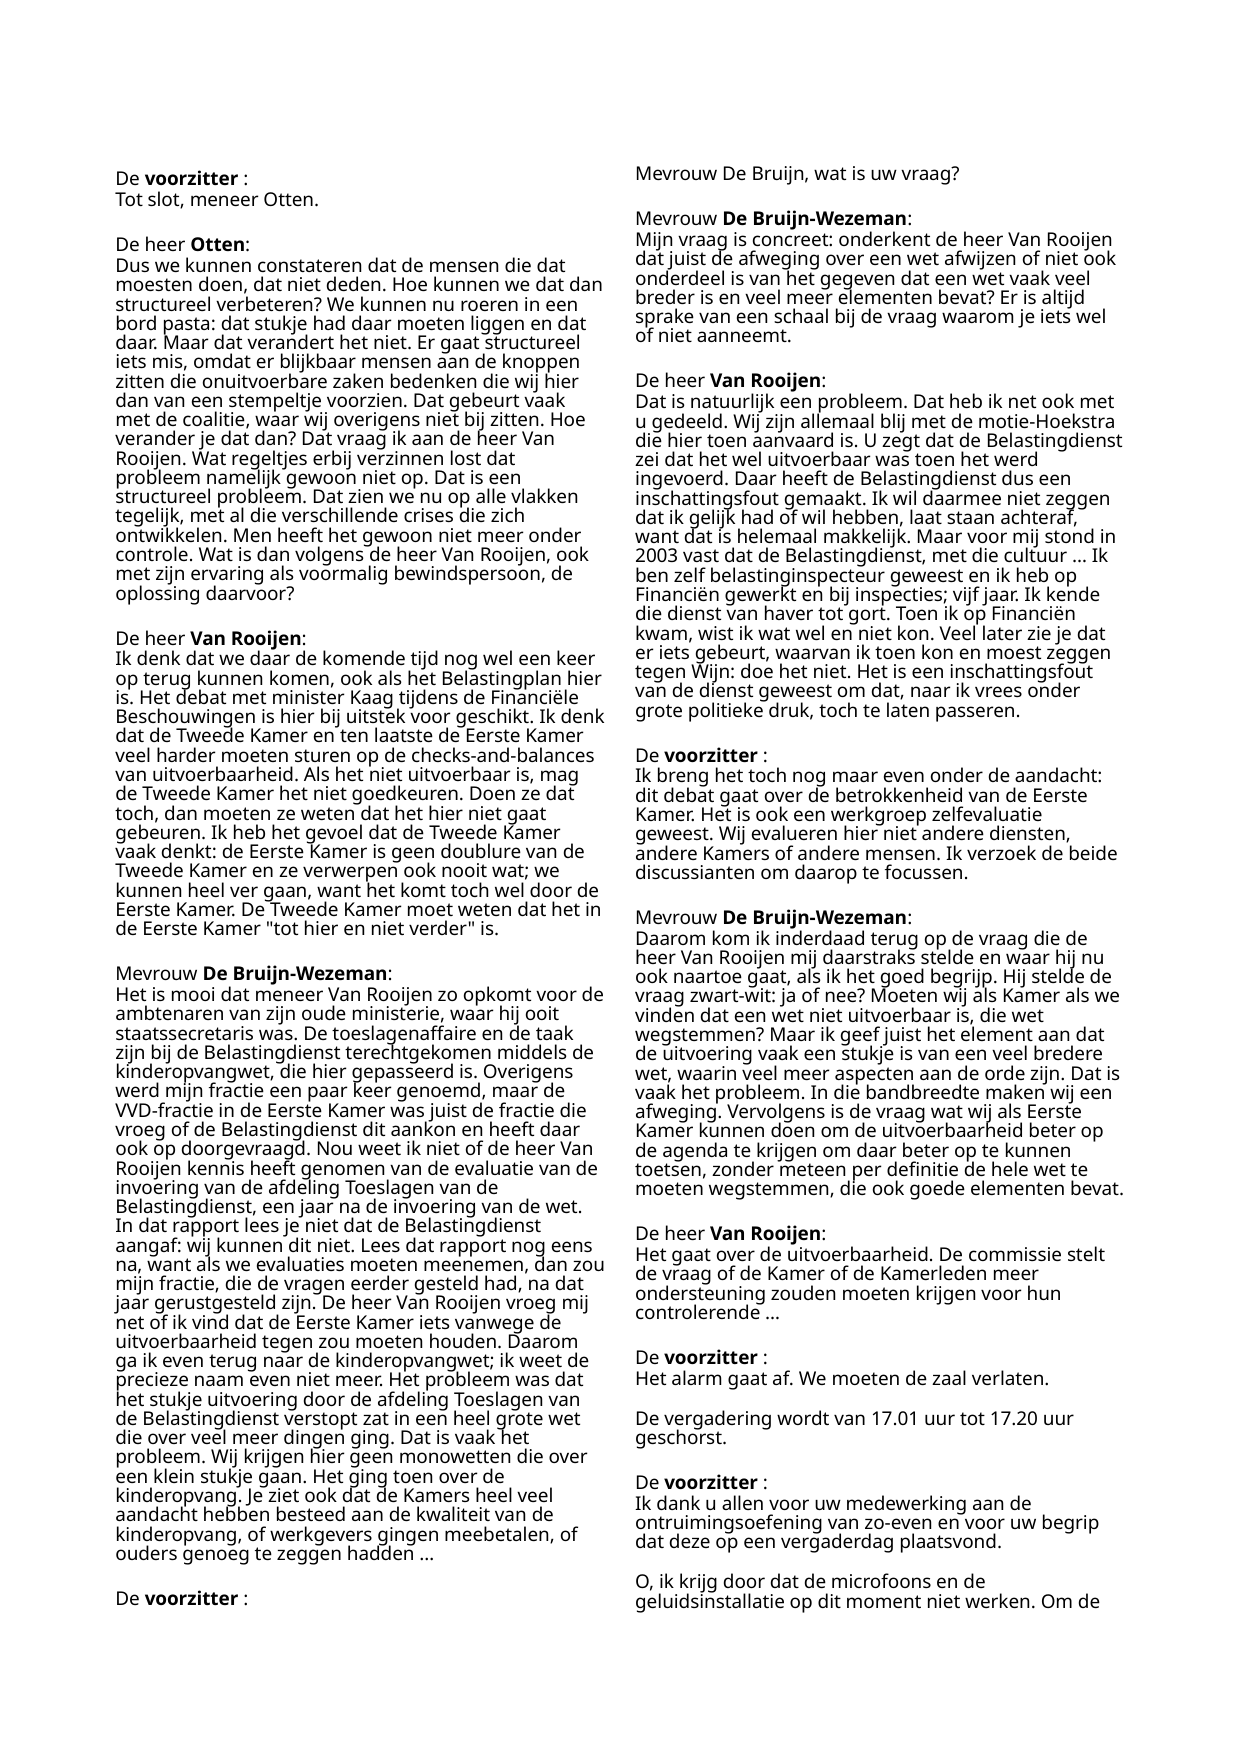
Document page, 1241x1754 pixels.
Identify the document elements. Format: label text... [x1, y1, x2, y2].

text De voorzitter : [635, 742, 1125, 767]
text Ik breng het toch nog maar even onder de aandacht: dit debat gaat over de betrokkenheid van de Eerste Kamer. Het is ook een werkgroep zelfevaluatie geweest. Wij evalueren hier niet andere diensten, andere Kamers of andere mensen. Ik verzoek de beide discussianten om daarop te focussen. [635, 767, 1125, 883]
text Mijn vraag is concreet: onderkent de heer Van Rooijen dat juist de afweging over een wet afwijzen of niet ook onderdeel is van het gegeven dat een wet vaak veel breder is en veel meer elementen bevat? Er is altijd sprake van een schaal bij de vraag waarom je iets wel of niet aanneemt. [635, 231, 1125, 347]
text De heer Van Rooijen: [635, 1220, 1125, 1246]
text De voorzitter : [115, 165, 605, 191]
text Het is mooi dat meneer Van Rooijen zo opkomt voor de ambtenaren van zijn oude ministerie, waar hij ooit staatssecretaris was. De toeslagenaffaire en de taak zijn bij de Belastingdienst terechtgekomen middels de kinderopvangwet, die hier gepasseerd is. Overigens werd mijn fractie een paar keer genoemd, maar de VVD-fractie in de Eerste Kamer was juist de fractie die vroeg of de Belastingdienst dit aankon en heeft daar ook op doorgevraagd. Nou weet ik niet of de heer Van Rooijen kennis heeft genomen van de evaluatie van de invoering van de afdeling Toeslagen van de Belastingdienst, een jaar na de invoering van de wet. In dat rapport lees je niet dat de Belastingdienst aangaf: wij kunnen dit niet. Lees dat rapport nog eens na, want als we evaluaties moeten meenemen, dan zou mijn fractie, die de vragen eerder gesteld had, na dat jaar gerustgesteld zijn. De heer Van Rooijen vroeg mij net of ik vind dat de Eerste Kamer iets vanwege de uitvoerbaarheid tegen zou moeten houden. Daarom ga ik even terug naar de kinderopvangwet; ik weet de precieze naam even niet meer. Het probleem was dat het stukje uitvoering door de afdeling Toeslagen van de Belastingdienst verstopt zat in een heel grote wet die over veel meer dingen ging. Dat is vaak het probleem. Wij krijgen hier geen monowetten die over een klein stukje gaan. Het ging toen over de kinderopvang. Je ziet ook dat de Kamers heel veel aandacht hebben besteed aan de kwaliteit van de kinderopvang, of werkgevers gingen meebetalen, of ouders genoeg te zeggen hadden … [115, 986, 605, 1564]
text De voorzitter : [635, 1344, 1125, 1370]
text Mevrouw De Bruijn-Wezeman: [115, 960, 605, 986]
text Het gaat over de uitvoerbaarheid. De commissie stelt de vraag of de Kamer of de Kamerleden meer ondersteuning zouden moeten krijgen voor hun controlerende … [635, 1246, 1125, 1323]
text Dat is natuurlijk een probleem. Dat heb ik net ook met u gedeeld. Wij zijn allemaal blij met de motie-Hoekstra die hier toen aanvaard is. U zegt dat de Belastingdienst zei dat het wel uitvoerbaar was toen het werd ingevoerd. Daar heeft de Belastingdienst dus een inschattingsfout gemaakt. Ik wil daarmee niet zeggen dat ik gelijk had of wil hebben, laat staan achteraf, want dat is helemaal makkelijk. Maar voor mij stond in 2003 vast dat de Belastingdienst, met die cultuur … Ik ben zelf belastinginspecteur geweest en ik heb op Financiën gewerkt en bij inspecties; vijf jaar. Ik kende die dienst van haver tot gort. Toen ik op Financiën kwam, wist ik wat wel en niet kon. Veel later zie je dat er iets gebeurt, waarvan ik toen kon en moest zeggen tegen Wijn: doe het niet. Het is een inschattingsfout van de dienst geweest om dat, naar ik vrees onder grote politieke druk, toch te laten passeren. [635, 393, 1125, 721]
text Tot slot, meneer Otten. [115, 191, 605, 210]
text Mevrouw De Bruijn-Wezeman: [635, 205, 1125, 231]
text Ik dank u allen voor uw medewerking aan de ontruimingsoefening van zo-even en voor uw begrip dat deze op een vergaderdag plaatsvond. [635, 1495, 1125, 1553]
text De voorzitter : [115, 1585, 605, 1611]
text Dus we kunnen constateren dat de mensen die dat moesten doen, dat niet deden. Hoe kunnen we dat dan structureel verbeteren? We kunnen nu roeren in een bord pasta: dat stukje had daar moeten liggen en dat daar. Maar dat verandert het niet. Er gaat structureel iets mis, omdat er blijkbaar mensen aan de knoppen zitten die onuitvoerbare zaken bedenken die wij hier dan van een stempeltje voorzien. Dat gebeurt vaak met de coalitie, waar wij overigens niet bij zitten. Hoe verander je dat dan? Dat vraag ik aan de heer Van Rooijen. Wat regeltjes erbij verzinnen lost dat probleem namelijk gewoon niet op. Dat is een structureel probleem. Dat zien we nu op alle vlakken tegelijk, met al die verschillende crises die zich ontwikkelen. Men heeft het gewoon niet meer onder controle. Wat is dan volgens de heer Van Rooijen, ook met zijn ervaring als voormalig bewindspersoon, de oplossing daarvoor? [115, 257, 605, 604]
text Ik denk dat we daar de komende tijd nog wel een keer op terug kunnen komen, ook als het Belastingplan hier is. Het debat met minister Kaag tijdens de Financiële Beschouwingen is hier bij uitstek voor geschikt. Ik denk dat de Tweede Kamer en ten laatste de Eerste Kamer veel harder moeten sturen op de checks-and-balances van uitvoerbaarheid. Als het niet uitvoerbaar is, mag de Tweede Kamer het niet goedkeuren. Doen ze dat toch, dan moeten ze weten dat het hier niet gaat gebeuren. Ik heb het gevoel dat de Tweede Kamer vaak denkt: de Eerste Kamer is geen doublure van de Tweede Kamer en ze verwerpen ook nooit wat; we kunnen heel ver gaan, want het komt toch wel door de Eerste Kamer. De Tweede Kamer moet weten dat het in de Eerste Kamer "tot hier en niet verder" is. [115, 650, 605, 939]
text De heer Otten: [115, 231, 605, 257]
text O, ik krijg door dat de microfoons en de geluidsinstallatie op dit moment niet werken. Om de [635, 1573, 1125, 1612]
text Daarom kom ik inderdaad terug op de vraag die de heer Van Rooijen mij daarstraks stelde en waar hij nu ook naartoe gaat, als ik het goed begrijp. Hij stelde de vraag zwart-wit: ja of nee? Moeten wij als Kamer als we vinden dat een wet niet uitvoerbaar is, die wet wegstemmen? Maar ik geef juist het element aan dat de uitvoering vaak een stukje is van een veel bredere wet, waarin veel meer aspecten aan de orde zijn. Dat is vaak het probleem. In die bandbreedte maken wij een afweging. Vervolgens is de vraag wat wij als Eerste Kamer kunnen doen om de uitvoerbaarheid beter op de agenda te krijgen om daar beter op te kunnen toetsen, zonder meteen per definitie de hele wet te moeten wegstemmen, die ook goede elementen bevat. [635, 930, 1125, 1199]
text Mevrouw De Bruijn-Wezeman: [635, 904, 1125, 930]
text Het alarm gaat af. We moeten de zaal verlaten. [635, 1370, 1125, 1389]
text Mevrouw De Bruijn, wat is uw vraag? [635, 165, 1125, 184]
text De vergadering wordt van 17.01 uur tot 17.20 uur geschorst. [635, 1410, 1125, 1448]
text De heer Van Rooijen: [115, 625, 605, 650]
text De heer Van Rooijen: [635, 368, 1125, 393]
text De voorzitter : [635, 1469, 1125, 1495]
